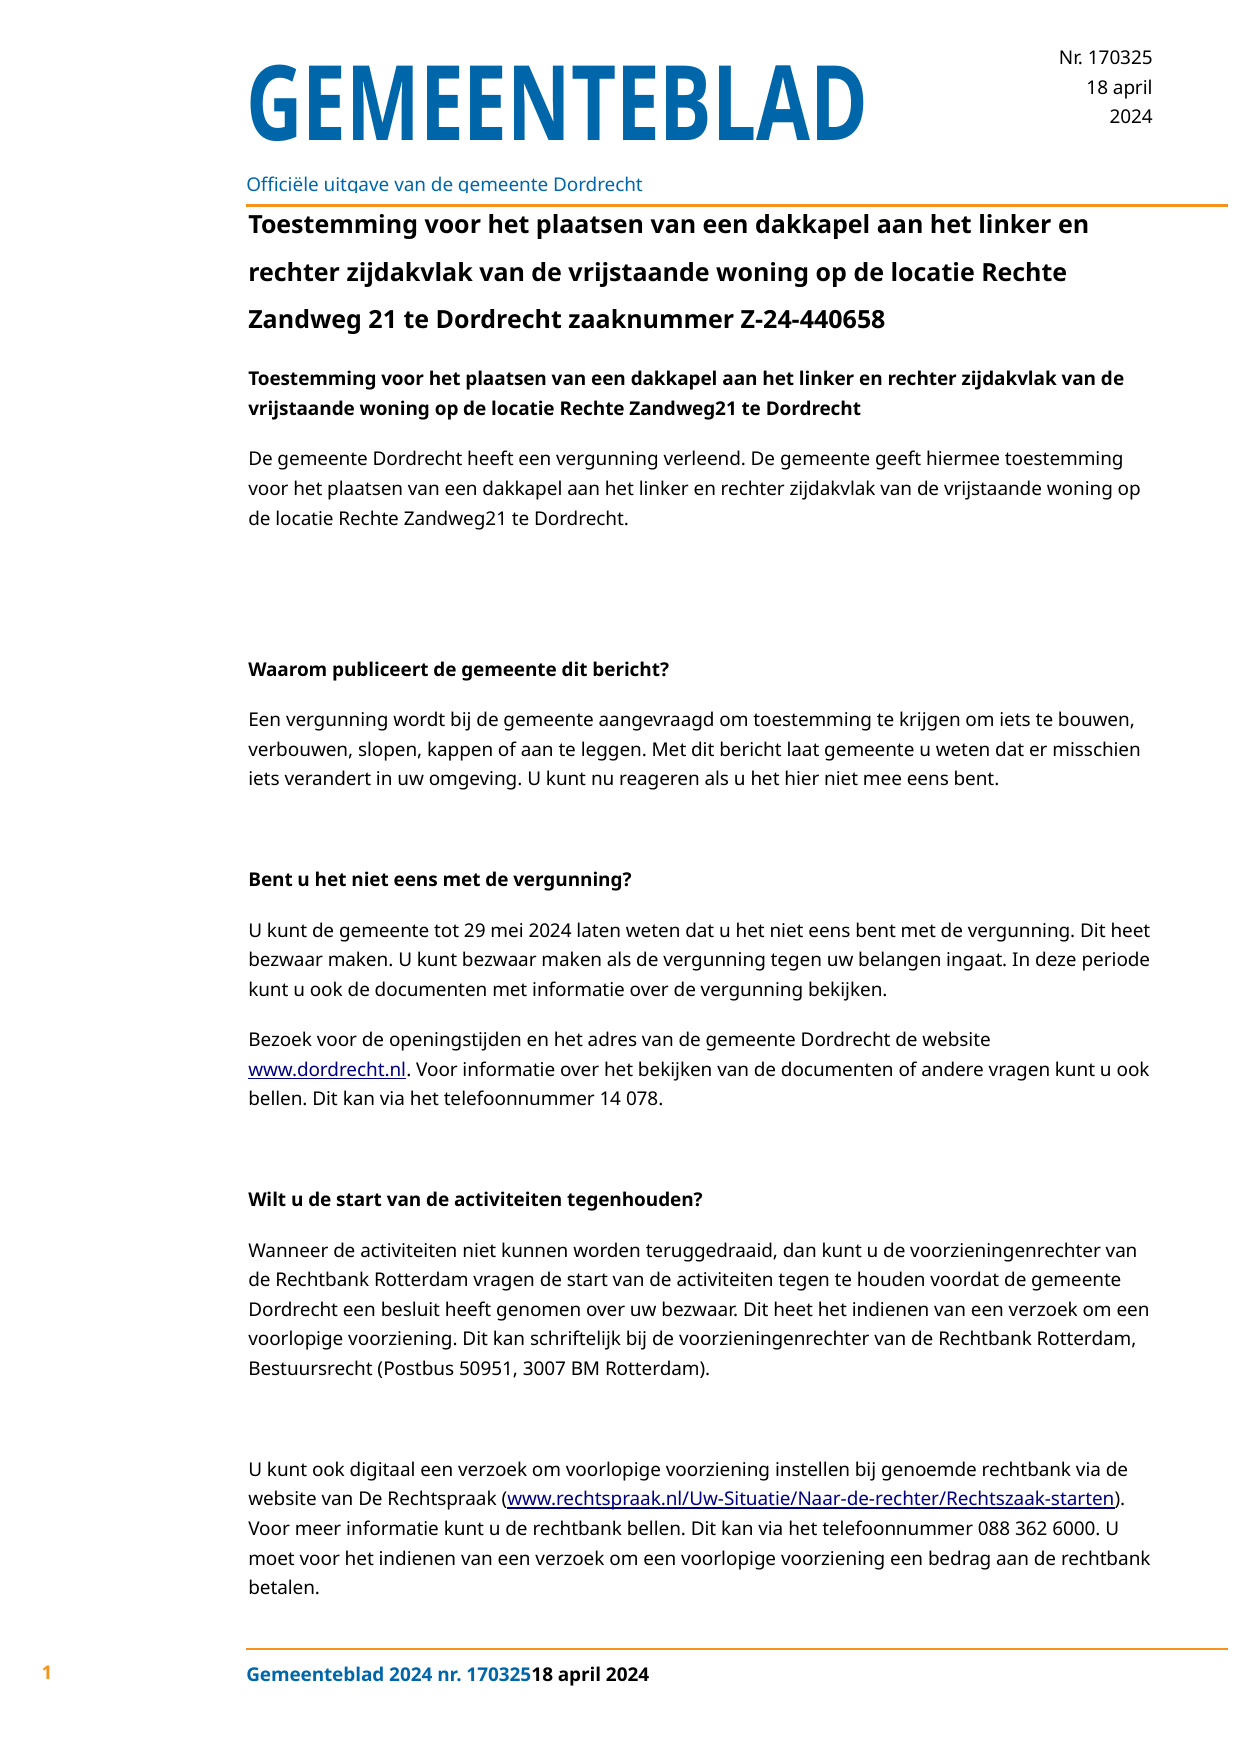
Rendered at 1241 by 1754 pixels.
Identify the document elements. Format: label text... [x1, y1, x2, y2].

text U kunt ook digitaal een verzoek om voorlopige voorziening instellen bij genoemde rechtbank via de website van De Rechtspraak (www.rechtspraak.nl/Uw-Situatie/Naar-de-rechter/Rechtszaak-starten). Voor meer informatie kunt u de rechtbank bellen. Dit kan via het telefoonnummer 088 362 6000. U moet voor het indienen van een verzoek om een voorlopige voorziening een bedrag aan de rechtbank betalen. [248, 1456, 1152, 1600]
text Bezoek voor de openingstijden en het adres van de gemeente Dordrecht de website www.dordrecht.nl. Voor informatie over het bekijken van de documenten of andere vragen kunt u ook bellen. Dit kan via het telefoonnummer 14 078. [248, 1026, 1152, 1111]
text Wanneer de activiteiten niet kunnen worden teruggedraaid, dan kunt u de voorzieningenrechter van de Rechtbank Rotterdam vragen de start van de activiteiten tegen te houden voordat de gemeente Dordrecht een besluit heeft genomen over uw bezwaar. Dit heet het indienen van een verzoek om een voorlopige voorziening. Dit kan schriftelijk bij de voorzieningenrechter van de Rechtbank Rotterdam, Bestuursrecht (Postbus 50951, 3007 BM Rotterdam). [248, 1237, 1152, 1381]
text De gemeente Dordrecht heeft een vergunning verleend. De gemeente geeft hiermee toestemming voor het plaatsen van een dakkapel aan het linker en rechter zijdakvlak van de vrijstaande woning op de locatie Rechte Zandweg21 te Dordrecht. [248, 446, 1152, 530]
picture [41, 47, 231, 172]
text U kunt de gemeente tot 29 mei 2024 laten weten dat u het niet eens bent met de vergunning. Dit heet bezwaar maken. U kunt bezwaar maken als de vergunning tegen uw belangen ingaat. In deze periode kunt u ook de documenten met informatie over de vergunning bekijken. [248, 917, 1152, 1002]
text Toestemming voor het plaatsen van een dakkapel aan het linker en rechter zijdakvlak van de vrijstaande woning op de locatie Rechte Zandweg 21 te Dordrecht zaaknummer Z-24-440658 [248, 207, 1152, 336]
text Een vergunning wordt bij de gemeente aangevraagd om toestemming te krijgen om iets te bouwen, verbouwen, slopen, kappen of aan te leggen. Met dit bericht laat gemeente u weten dat er misschien iets verandert in uw omgeving. U kunt nu reageren als u het hier niet mee eens bent. [248, 706, 1152, 791]
text Wilt u de start van de activiteiten tegenhouden? [248, 1186, 1152, 1212]
text Waarom publiceert de gemeente dit bericht? [248, 656, 1152, 682]
text Toestemming voor het plaatsen van een dakkapel aan het linker en rechter zijdakvlak van de vrijstaande woning op de locatie Rechte Zandweg21 te Dordrecht [248, 366, 1152, 421]
text Bent u het niet eens met de vergunning? [248, 866, 1152, 892]
